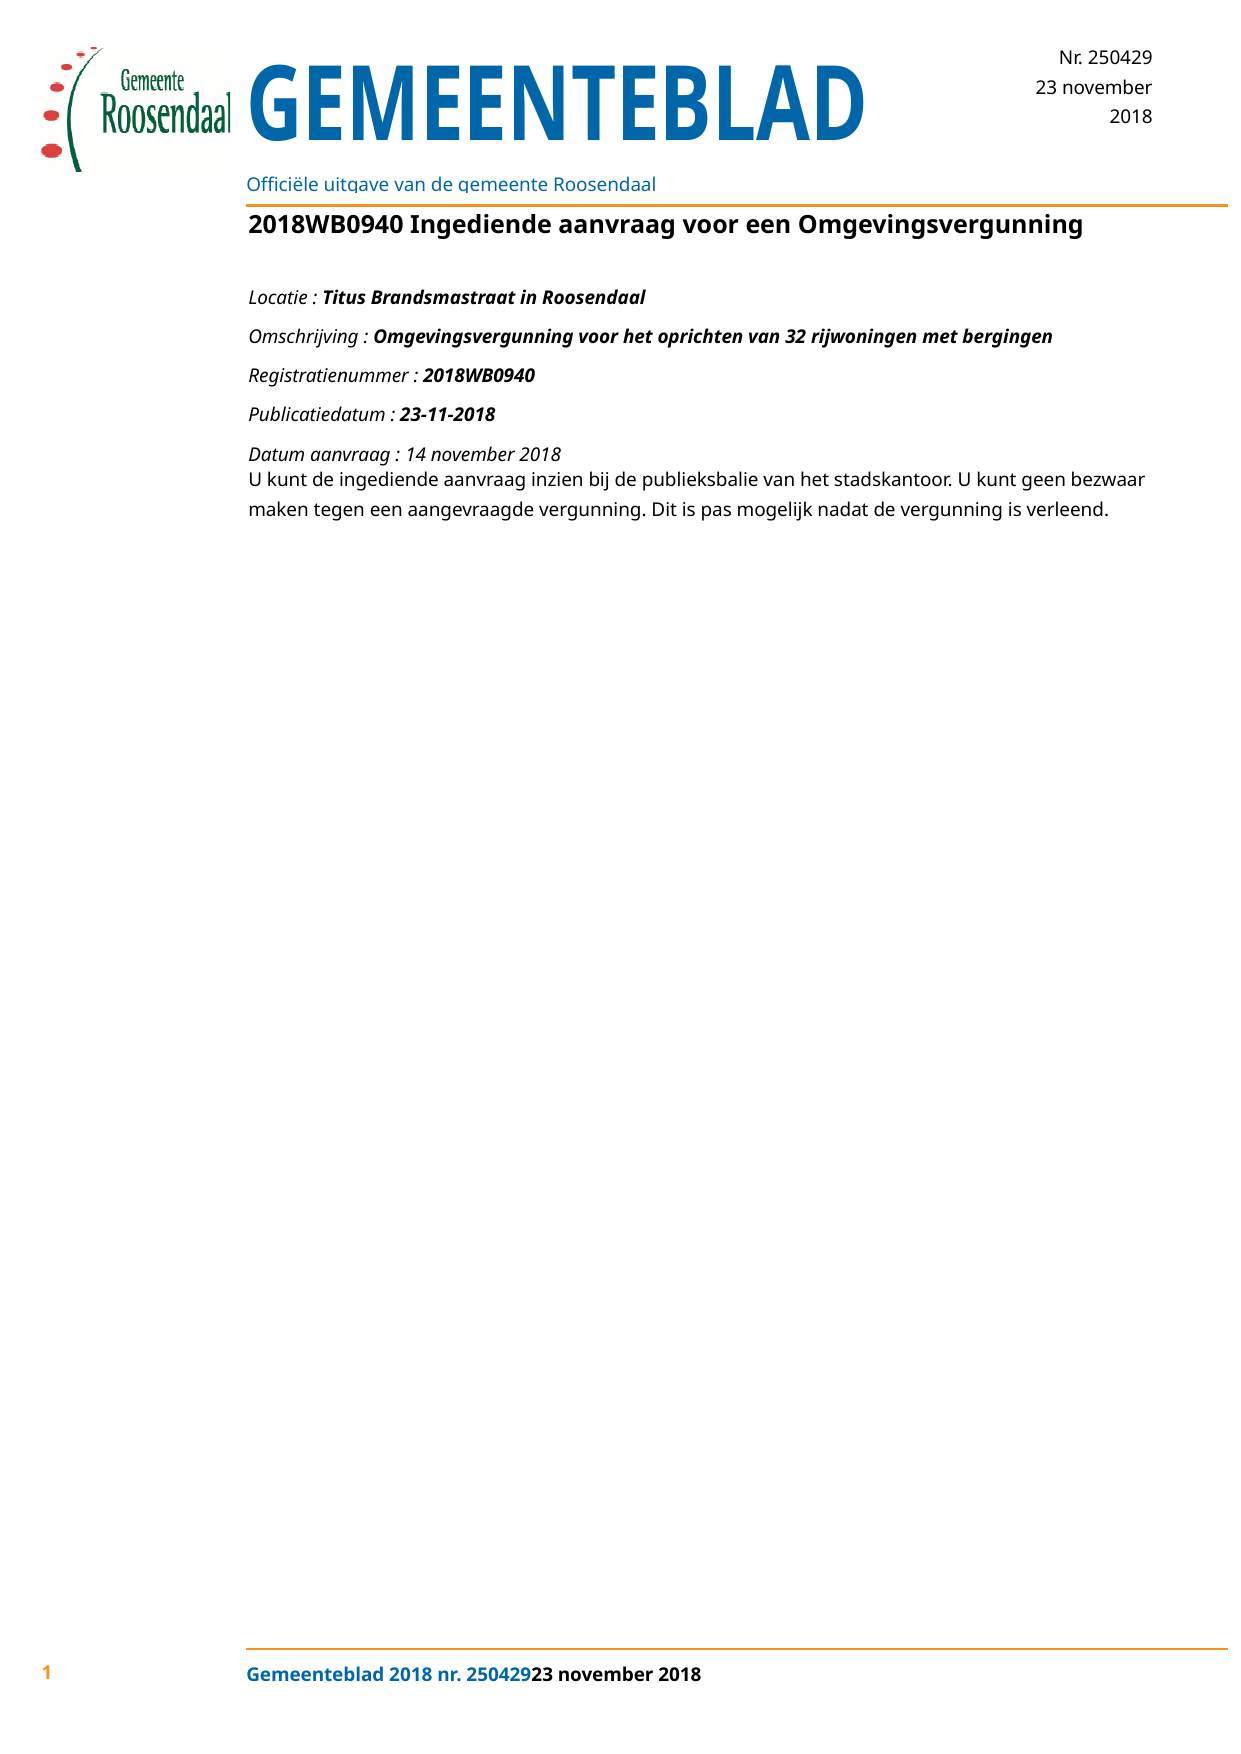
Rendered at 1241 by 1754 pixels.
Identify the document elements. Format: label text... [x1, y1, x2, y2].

text Locatie : Titus Brandsmastraat in Roosendaal [248, 284, 1152, 309]
text Omschrijving : Omgevingsvergunning voor het oprichten van 32 rijwoningen met bergingen [248, 323, 1152, 349]
text Datum aanvraag : 14 november 2018 [248, 441, 1152, 467]
text U kunt de ingediende aanvraag inzien bij de publieksbalie van het stadskantoor. U kunt geen bezwaar maken tegen een aangevraagde vergunning. Dit is pas mogelijk nadat de vergunning is verleend. [248, 467, 1152, 522]
picture [41, 47, 231, 172]
text 2018WB0940 Ingediende aanvraag voor een Omgevingsvergunning [248, 207, 1152, 241]
text Registratienummer : 2018WB0940 [248, 362, 1152, 388]
text Publicatiedatum : 23-11-2018 [248, 402, 1152, 427]
